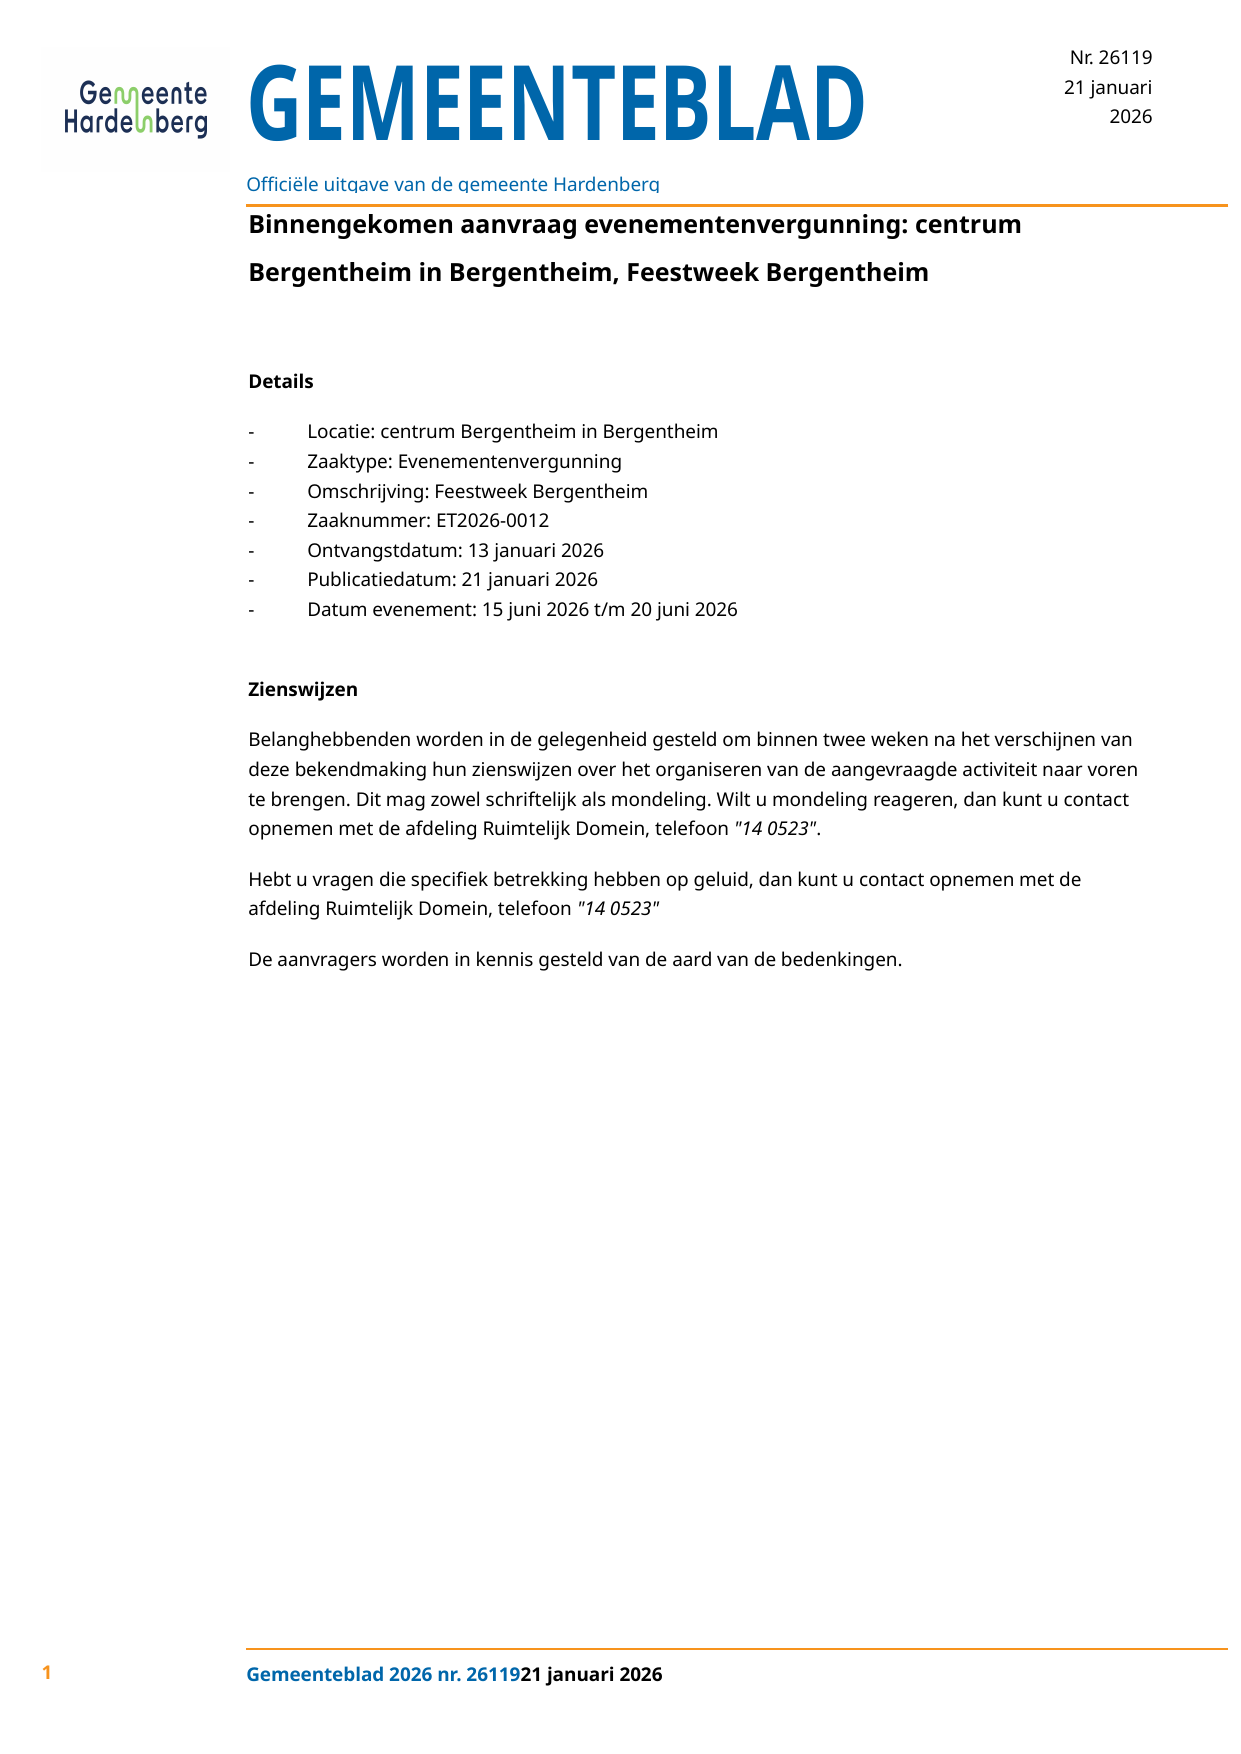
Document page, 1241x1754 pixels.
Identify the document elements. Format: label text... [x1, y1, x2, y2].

text De aanvragers worden in kennis gesteld van de aard van de bedenkingen. [248, 946, 1152, 972]
list Omschrijving: Feestweek Bergentheim [248, 478, 1152, 504]
text Belanghebbenden worden in de gelegenheid gesteld om binnen twee weken na het verschijnen van deze bekendmaking hun zienswijzen over het organiseren van de aangevraagde activiteit naar voren te brengen. Dit mag zowel schriftelijk als mondeling. Wilt u mondeling reageren, dan kunt u contact opnemen met de afdeling Ruimtelijk Domein, telefoon "14 0523". [248, 727, 1152, 841]
text Zienswijzen [248, 676, 1152, 702]
list Locatie: centrum Bergentheim in Bergentheim [248, 419, 1152, 444]
list Datum evenement: 15 juni 2026 t/m 20 juni 2026 [248, 596, 1152, 622]
text Hebt u vragen die specifiek betrekking hebben op geluid, dan kunt u contact opnemen met de afdeling Ruimtelijk Domein, telefoon "14 0523" [248, 866, 1152, 921]
list Ontvangstdatum: 13 januari 2026 [248, 537, 1152, 563]
text Details [248, 368, 1152, 394]
list Zaaktype: Evenementenvergunning [248, 448, 1152, 474]
list Zaaknummer: ET2026-0012 [248, 507, 1152, 533]
picture [41, 47, 231, 172]
list Publicatiedatum: 21 januari 2026 [248, 567, 1152, 592]
text Binnengekomen aanvraag evenementenvergunning: centrum Bergentheim in Bergentheim, Feestweek Bergentheim [248, 207, 1152, 288]
